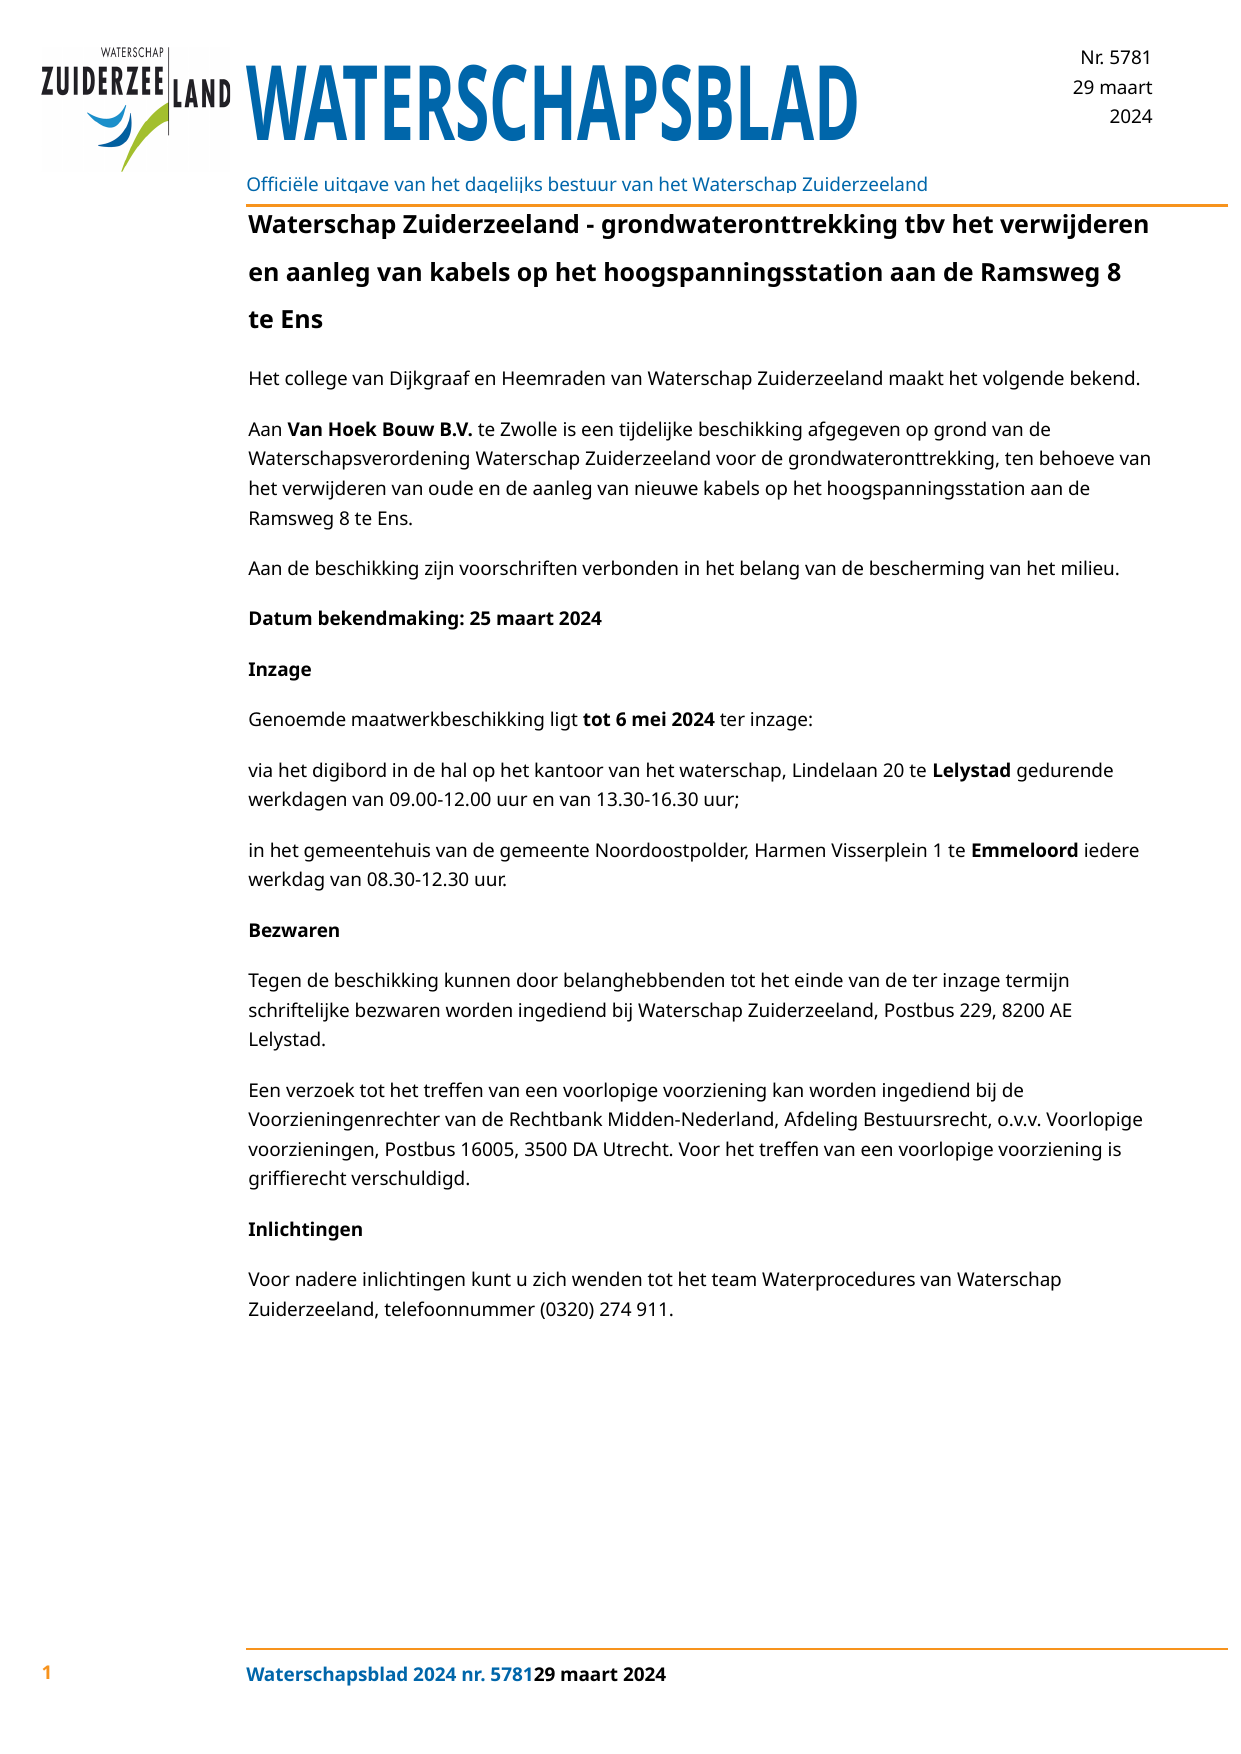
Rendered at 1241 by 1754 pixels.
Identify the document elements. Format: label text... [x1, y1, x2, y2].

text Datum bekendmaking: 25 maart 2024 [248, 606, 1152, 631]
text Inlichtingen [248, 1216, 1152, 1242]
text Een verzoek tot het treffen van een voorlopige voorziening kan worden ingediend bij de Voorzieningenrechter van de Rechtbank Midden-Nederland, Afdeling Bestuursrecht, o.v.v. Voorlopige voorzieningen, Postbus 16005, 3500 DA Utrecht. Voor het treffen van een voorlopige voorziening is griffierecht verschuldigd. [248, 1077, 1152, 1191]
text via het digibord in de hal op het kantoor van het waterschap, Lindelaan 20 te Lelystad gedurende werkdagen van 09.00-12.00 uur en van 13.30-16.30 uur; [248, 757, 1152, 812]
text Het college van Dijkgraaf en Heemraden van Waterschap Zuiderzeeland maakt het volgende bekend. [248, 366, 1152, 391]
text Aan Van Hoek Bouw B.V. te Zwolle is een tijdelijke beschikking afgegeven op grond van de Waterschapsverordening Waterschap Zuiderzeeland voor de grondwateronttrekking, ten behoeve van het verwijderen van oude en de aanleg van nieuwe kabels op het hoogspanningsstation aan de Ramsweg 8 te Ens. [248, 416, 1152, 530]
text Voor nadere inlichtingen kunt u zich wenden tot het team Waterprocedures van Waterschap Zuiderzeeland, telefoonnummer (0320) 274 911. [248, 1266, 1152, 1322]
text Genoemde maatwerkbeschikking ligt tot 6 mei 2024 ter inzage: [248, 706, 1152, 732]
text in het gemeentehuis van de gemeente Noordoostpolder, Harmen Visserplein 1 te Emmeloord iedere werkdag van 08.30-12.30 uur. [248, 837, 1152, 892]
picture [41, 47, 231, 172]
text Bezwaren [248, 917, 1152, 942]
text Tegen de beschikking kunnen door belanghebbenden tot het einde van de ter inzage termijn schriftelijke bezwaren worden ingediend bij Waterschap Zuiderzeeland, Postbus 229, 8200 AE Lelystad. [248, 967, 1152, 1052]
text Inzage [248, 656, 1152, 682]
text Aan de beschikking zijn voorschriften verbonden in het belang van de bescherming van het milieu. [248, 555, 1152, 581]
text Waterschap Zuiderzeeland - grondwateronttrekking tbv het verwijderen en aanleg van kabels op het hoogspanningsstation aan de Ramsweg 8 te Ens [248, 207, 1152, 336]
